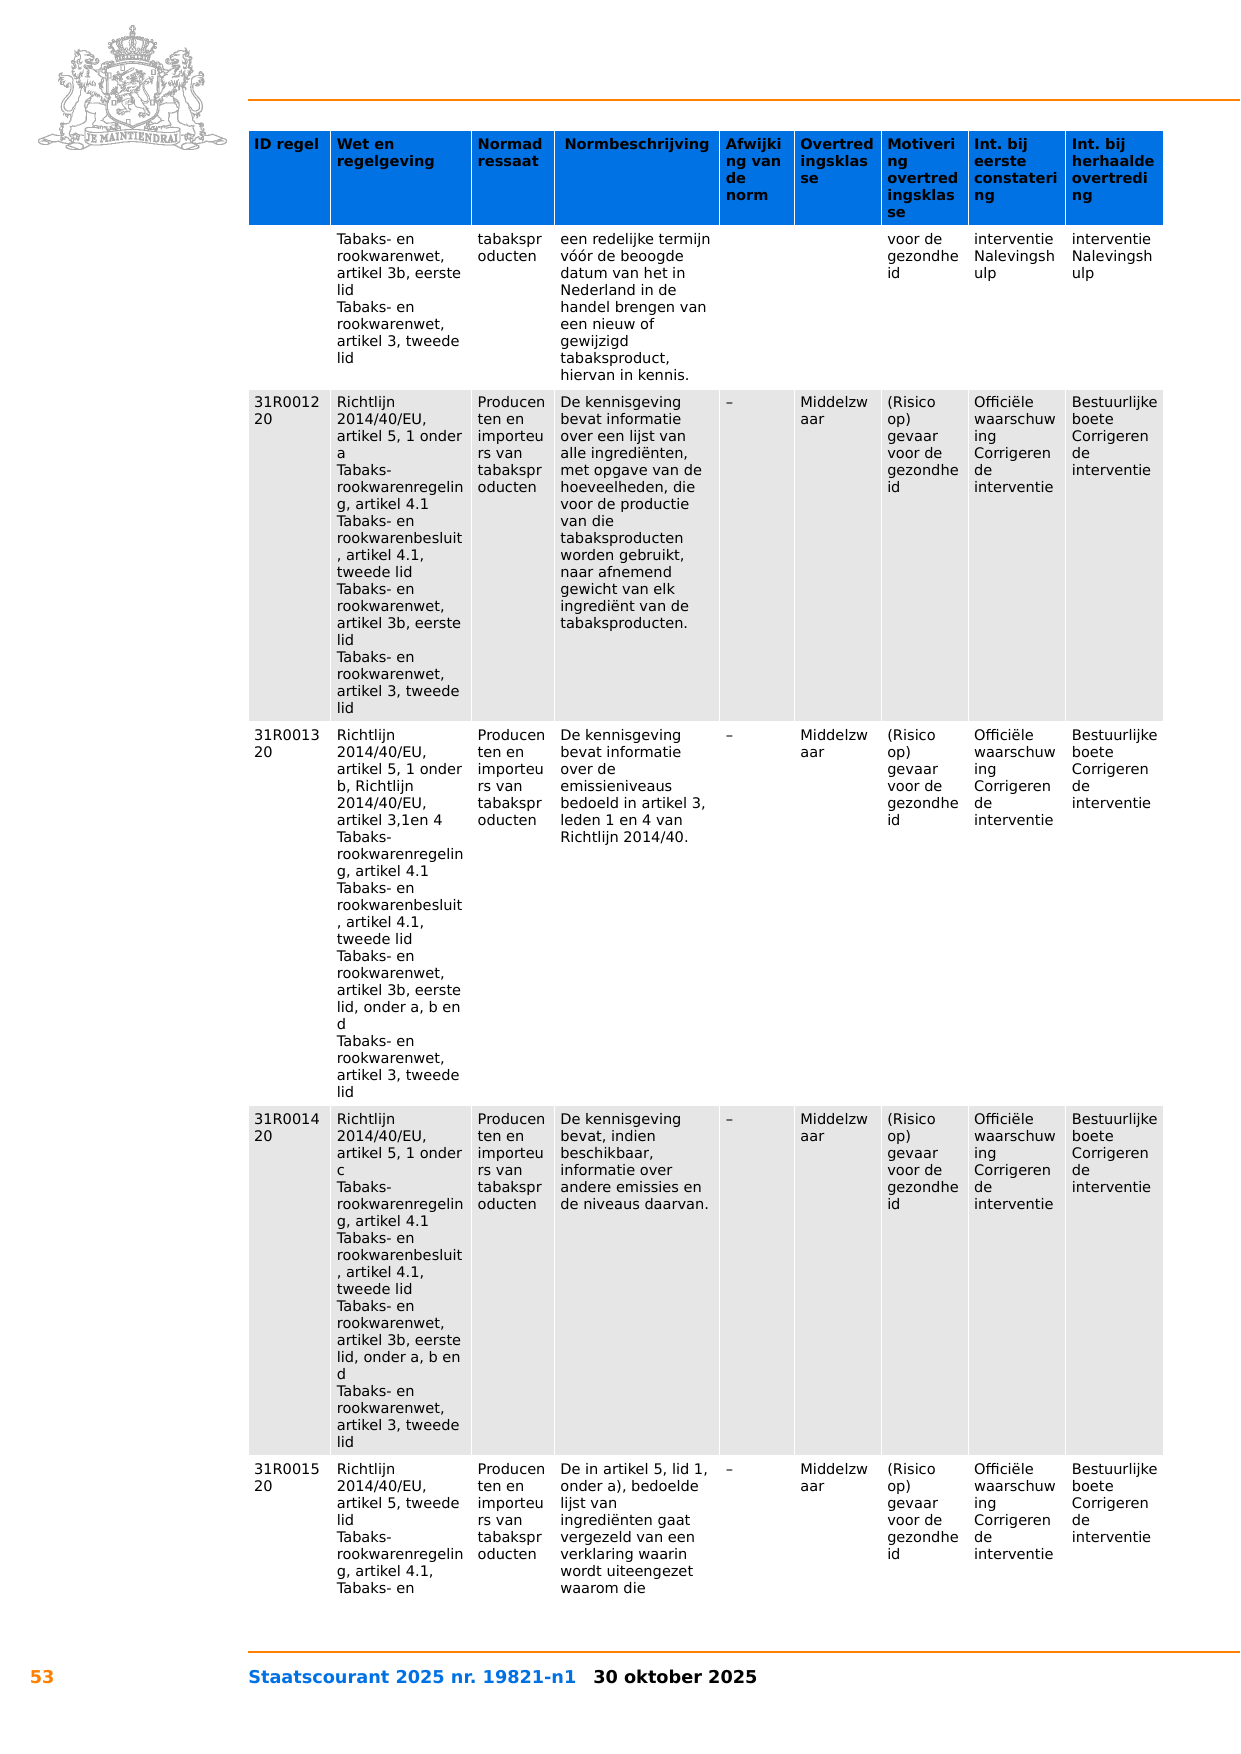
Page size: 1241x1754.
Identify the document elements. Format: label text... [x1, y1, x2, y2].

table_cell voor de gezondheid [882, 226, 968, 388]
table_cell – [720, 1106, 794, 1455]
table_cell Richtlijn 2014/40/EU, artikel 5, 1 onder c Tabaks- rookwarenregeling, artikel 4.1 Tabaks- en rookwarenbesluit, artikel 4.1, tweede lid Tabaks- en rookwarenwet, artikel 3b, eerste lid, onder a, b en d Tabaks- en rookwarenwet, artikel 3, tweede lid [331, 1106, 471, 1455]
table_cell Bestuurlijke boete Corrigerende interventie [1066, 1456, 1163, 1602]
table_header Normbeschrijving [555, 131, 719, 225]
table_cell Middelzwaar [795, 723, 881, 1105]
table_cell Officiële waarschuwing Corrigerende interventie [969, 1456, 1065, 1602]
table_cell Middelzwaar [795, 390, 881, 721]
table_cell De kennisgeving bevat, indien beschikbaar, informatie over andere emissies en de niveaus daarvan. [555, 1106, 719, 1455]
table_cell Officiële waarschuwing Corrigerende interventie [969, 390, 1065, 721]
table_header Int. bij eerste constatering [969, 131, 1065, 225]
table_cell Producenten en importeurs van tabaksproducten [472, 390, 554, 721]
table_cell (Risico op) gevaar voor de gezondheid [882, 723, 968, 1105]
table_cell De kennisgeving bevat informatie over de emissieniveaus bedoeld in artikel 3, leden 1 en 4 van Richtlijn 2014/40. [555, 723, 719, 1105]
table_header Normadressaat [472, 131, 554, 225]
table_header Motivering overtredingsklasse [882, 131, 968, 225]
table_cell een redelijke termijn vóór de beoogde datum van het in Nederland in de handel brengen van een nieuw of gewijzigd tabaksproduct, hiervan in kennis. [555, 226, 719, 388]
table_cell Officiële waarschuwing Corrigerende interventie [969, 723, 1065, 1105]
table_cell Tabaks- en rookwarenwet, artikel 3b, eerste lid Tabaks- en rookwarenwet, artikel 3, tweede lid [331, 226, 471, 388]
table_cell De kennisgeving bevat informatie over een lijst van alle ingrediënten, met opgave van de hoeveelheden, die voor de productie van die tabaksproducten worden gebruikt, naar afnemend gewicht van elk ingrediënt van de tabaksproducten. [555, 390, 719, 721]
table_cell – [720, 723, 794, 1105]
table_cell (Risico op) gevaar voor de gezondheid [882, 1456, 968, 1602]
table_cell – [720, 390, 794, 721]
table_cell Bestuurlijke boete Corrigerende interventie [1066, 1106, 1163, 1455]
table_cell Richtlijn 2014/40/EU, artikel 5, 1 onder a Tabaks- rookwarenregeling, artikel 4.1 Tabaks- en rookwarenbesluit, artikel 4.1, tweede lid Tabaks- en rookwarenwet, artikel 3b, eerste lid Tabaks- en rookwarenwet, artikel 3, tweede lid [331, 390, 471, 721]
table_cell interventie Nalevingshulp [969, 226, 1065, 388]
table_cell [249, 226, 330, 388]
table_cell (Risico op) gevaar voor de gezondheid [882, 390, 968, 721]
table_cell 31R001520 [249, 1456, 330, 1602]
picture [38, 25, 227, 150]
table_cell 31R001220 [249, 390, 330, 721]
table_cell Richtlijn 2014/40/EU, artikel 5, tweede lid Tabaks- rookwarenregeling, artikel 4.1, Tabaks- en [331, 1456, 471, 1602]
table_cell Producenten en importeurs van tabaksproducten [472, 723, 554, 1105]
table_cell (Risico op) gevaar voor de gezondheid [882, 1106, 968, 1455]
table_header ID regel [249, 131, 330, 225]
table_cell Bestuurlijke boete Corrigerende interventie [1066, 723, 1163, 1105]
table_header Int. bij herhaalde overtreding [1066, 131, 1163, 225]
table_header Wet en regelgeving [331, 131, 471, 225]
table_header Overtredingsklasse [795, 131, 881, 225]
table_cell Producenten en importeurs van tabaksproducten [472, 1456, 554, 1602]
table_cell Richtlijn 2014/40/EU, artikel 5, 1 onder b, Richtlijn 2014/40/EU, artikel 3,1en 4 Tabaks- rookwarenregeling, artikel 4.1 Tabaks- en rookwarenbesluit, artikel 4.1, tweede lid Tabaks- en rookwarenwet, artikel 3b, eerste lid, onder a, b en d Tabaks- en rookwarenwet, artikel 3, tweede lid [331, 723, 471, 1105]
table_cell Officiële waarschuwing Corrigerende interventie [969, 1106, 1065, 1455]
table_cell De in artikel 5, lid 1, onder a), bedoelde lijst van ingrediënten gaat vergezeld van een verklaring waarin wordt uiteengezet waarom die [555, 1456, 719, 1602]
table_cell [795, 226, 881, 388]
table_cell tabaksproducten [472, 226, 554, 388]
table_cell 31R001420 [249, 1106, 330, 1455]
table_cell 31R001320 [249, 723, 330, 1105]
table_cell – [720, 1456, 794, 1602]
table_cell Middelzwaar [795, 1456, 881, 1602]
table_cell Producenten en importeurs van tabaksproducten [472, 1106, 554, 1455]
table_header Afwijking van de norm [720, 131, 794, 225]
table_cell Bestuurlijke boete Corrigerende interventie [1066, 390, 1163, 721]
table_cell [720, 226, 794, 388]
table_cell Middelzwaar [795, 1106, 881, 1455]
table_cell interventie Nalevingshulp [1066, 226, 1163, 388]
